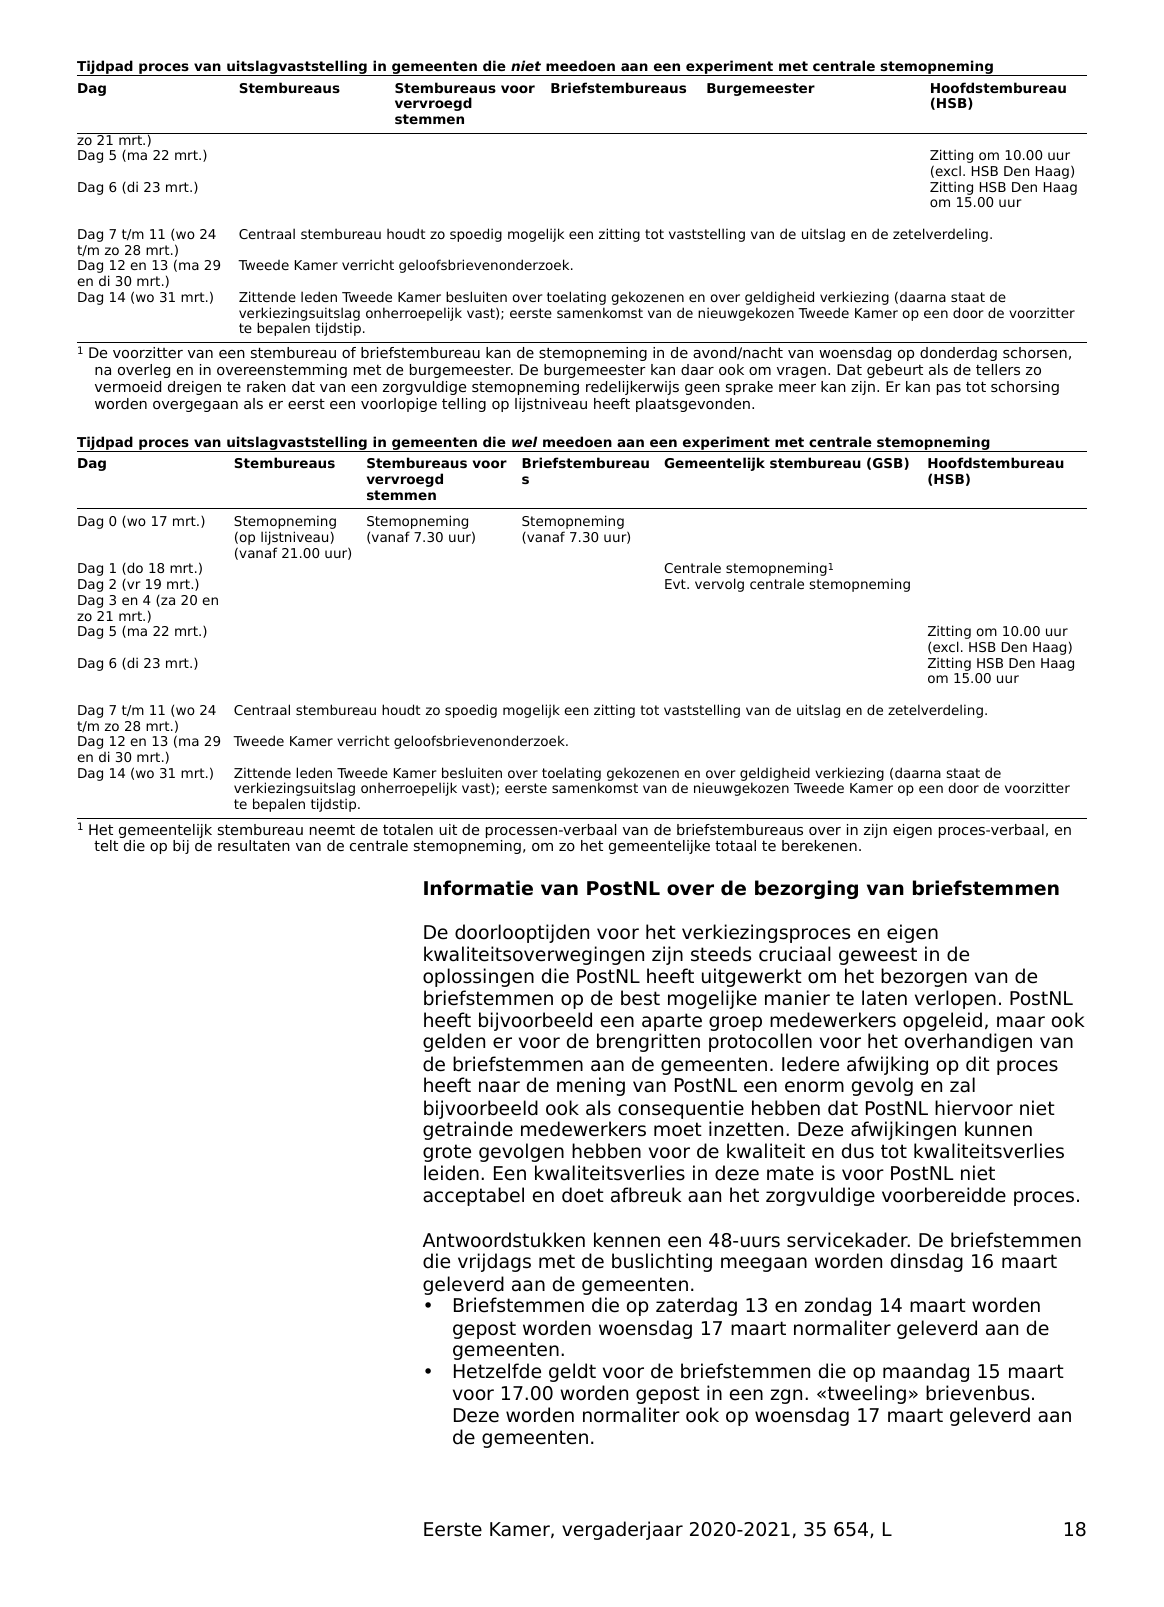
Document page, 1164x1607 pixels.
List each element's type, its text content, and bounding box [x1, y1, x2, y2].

table_cell Centraal stembureau houdt zo spoedig mogelijk een zitting tot vaststelling van de uitslag en de zetelverdeling. [233, 227, 1087, 258]
table_cell [516, 624, 658, 656]
table_cell [388, 148, 544, 179]
table_cell [228, 577, 360, 593]
table_cell Tweede Kamer verricht geloofsbrievenonderzoek. [233, 258, 1087, 290]
table_cell Dag 6 (di 23 mrt.) [77, 180, 232, 211]
table_cell Zittende leden Tweede Kamer besluiten over toelating gekozenen en over geldigheid verkiezing (daarna staat de verkiezingsuitslag onherroepelijk vast); eerste samenkomst van de nieuwgekozen Tweede Kamer op een door de voorzitter te bepalen tijdstip. [233, 290, 1087, 342]
table_cell Tweede Kamer verricht geloofsbrievenonderzoek. [228, 734, 1087, 766]
table_cell Dag 12 en 13 (ma 29 en di 30 mrt.) [77, 258, 232, 290]
table_cell [658, 593, 921, 624]
table_cell Stemopneming (vanaf 7.30 uur) [516, 509, 658, 561]
table_cell zo 21 mrt.) [77, 134, 232, 148]
table_cell Dag [77, 452, 228, 508]
table_cell [360, 561, 516, 577]
table_cell Dag 6 (di 23 mrt.) [77, 656, 228, 687]
table_cell [516, 593, 658, 624]
table_cell [544, 134, 700, 148]
table_cell [360, 577, 516, 593]
table_cell Dag 14 (wo 31 mrt.) [77, 290, 232, 342]
table_cell [516, 577, 658, 593]
text • Briefstemmen die op zaterdag 13 en zondag 14 maart worden gepost worden woensdag 17 maart normaliter geleverd aan de gemeenten. [422, 1295, 1087, 1361]
table_cell [658, 656, 921, 687]
table_cell [360, 656, 516, 687]
table_header Tijdpad proces van uitslagvaststelling in gemeenten die niet meedoen aan een experiment met centrale stemopneming [77, 59, 1087, 75]
table_cell Stembureaus [233, 76, 388, 132]
table_cell [360, 593, 516, 624]
table_cell Dag 1 (do 18 mrt.) [77, 561, 228, 577]
table_cell Dag 7 t/m 11 (wo 24 t/m zo 28 mrt.) [77, 703, 228, 734]
table_cell [388, 180, 544, 211]
text De doorlooptijden voor het verkiezingsproces en eigen kwaliteitsoverwegingen zijn steeds cruciaal geweest in de oplossingen die PostNL heeft uitgewerkt om het bezorgen van de briefstemmen op de best mogelijke manier te laten verlopen. PostNL heeft bijvoorbeeld een aparte groep medewerkers opgeleid, maar ook gelden er voor de brengritten protocollen voor het overhandigen van de briefstemmen aan de gemeenten. Iedere afwijking op dit proces heeft naar de mening van PostNL een enorm gevolg en zal bijvoorbeeld ook als consequentie hebben dat PostNL hiervoor niet getrainde medewerkers moet inzetten. Deze afwijkingen kunnen grote gevolgen hebben voor de kwaliteit en dus tot kwaliteitsverlies leiden. Een kwaliteitsverlies in deze mate is voor PostNL niet acceptabel en doet afbreuk aan het zorgvuldige voorbereidde proces. [422, 922, 1087, 1207]
table_cell Briefstembureaus [544, 76, 700, 132]
table_cell Dag 5 (ma 22 mrt.) [77, 624, 228, 656]
table_cell [921, 509, 1087, 561]
table_cell [921, 577, 1087, 593]
table_cell Dag 3 en 4 (za 20 en zo 21 mrt.) [77, 593, 228, 624]
table_cell Stemopneming (vanaf 7.30 uur) [360, 509, 516, 561]
table_cell Centraal stembureau houdt zo spoedig mogelijk een zitting tot vaststelling van de uitslag en de zetelverdeling. [228, 703, 1087, 734]
table_cell 1 De voorzitter van een stembureau of briefstembureau kan de stemopneming in de avond/nacht van woensdag op donderdag schorsen, na overleg en in overeenstemming met de burgemeester. De burgemeester kan daar ook om vragen. Dat gebeurt als de tellers zo vermoeid dreigen te raken dat van een zorgvuldige stemopneming redelijkerwijs geen sprake meer kan zijn. Er kan pas tot schorsing worden overgegaan als er eerst een voorlopige telling op lijstniveau heeft plaatsgevonden. [77, 343, 1087, 413]
table_cell [921, 593, 1087, 624]
table_cell [228, 561, 360, 577]
table_cell [700, 148, 923, 179]
table_cell Zitting om 10.00 uur (excl. HSB Den Haag) [924, 148, 1087, 179]
table_header Tijdpad proces van uitslagvaststelling in gemeenten die wel meedoen aan een experiment met centrale stemopneming [77, 435, 1087, 451]
table_cell Hoofdstembureau (HSB) [924, 76, 1087, 132]
table_cell [516, 656, 658, 687]
table_cell Zitting HSB Den Haag om 15.00 uur [924, 180, 1087, 211]
table_cell Zitting om 10.00 uur (excl. HSB Den Haag) [921, 624, 1087, 656]
table_cell [228, 624, 360, 656]
table_cell Stemopneming (op lijstniveau) (vanaf 21.00 uur) [228, 509, 360, 561]
table_cell Hoofdstembureau (HSB) [921, 452, 1087, 508]
table_cell [233, 134, 388, 148]
table_cell [924, 134, 1087, 148]
table_cell [658, 509, 921, 561]
table_cell Evt. vervolg centrale stemopneming [658, 577, 921, 593]
table_cell [921, 561, 1087, 577]
table_cell Briefstembureaus [516, 452, 658, 508]
table_cell Burgemeester [700, 76, 923, 132]
table_cell Stembureaus voor vervroegd stemmen [360, 452, 516, 508]
table_cell Centrale stemopneming1 [658, 561, 921, 577]
table_cell [77, 687, 1087, 703]
table_cell [77, 211, 1087, 227]
table_cell Gemeentelijk stembureau (GSB) [658, 452, 921, 508]
table_cell Stembureaus voor vervroegd stemmen [388, 76, 544, 132]
text • Hetzelfde geldt voor de briefstemmen die op maandag 15 maart voor 17.00 worden gepost in een zgn. «tweeling» brievenbus. Deze worden normaliter ook op woensdag 17 maart geleverd aan de gemeenten. [422, 1361, 1087, 1449]
table_cell [544, 180, 700, 211]
table_cell Dag 14 (wo 31 mrt.) [77, 766, 228, 817]
table_cell Zitting HSB Den Haag om 15.00 uur [921, 656, 1087, 687]
table_cell [516, 561, 658, 577]
table_cell Dag 2 (vr 19 mrt.) [77, 577, 228, 593]
table_cell Dag 12 en 13 (ma 29 en di 30 mrt.) [77, 734, 228, 766]
table_cell [233, 180, 388, 211]
subtitle Informatie van PostNL over de bezorging van briefstemmen [422, 877, 1087, 899]
table_cell Dag 7 t/m 11 (wo 24 t/m zo 28 mrt.) [77, 227, 232, 258]
table_cell [388, 134, 544, 148]
table_cell [360, 624, 516, 656]
table_cell [700, 134, 923, 148]
table_cell Zittende leden Tweede Kamer besluiten over toelating gekozenen en over geldigheid verkiezing (daarna staat de verkiezingsuitslag onherroepelijk vast); eerste samenkomst van de nieuwgekozen Tweede Kamer op een door de voorzitter te bepalen tijdstip. [228, 766, 1087, 817]
table_cell [544, 148, 700, 179]
table_cell Dag [77, 76, 232, 132]
text Antwoordstukken kennen een 48-uurs servicekader. De briefstemmen die vrijdags met de buslichting meegaan worden dinsdag 16 maart geleverd aan de gemeenten. [422, 1229, 1087, 1295]
table_cell Stembureaus [228, 452, 360, 508]
table_cell [700, 180, 923, 211]
table_cell Dag 5 (ma 22 mrt.) [77, 148, 232, 179]
table_cell [658, 624, 921, 656]
table_cell [233, 148, 388, 179]
table_cell Dag 0 (wo 17 mrt.) [77, 509, 228, 561]
table_cell 1 Het gemeentelijk stembureau neemt de totalen uit de processen-verbaal van de briefstembureaus over in zijn eigen proces-verbaal, en telt die op bij de resultaten van de centrale stemopneming, om zo het gemeentelijke totaal te berekenen. [77, 819, 1087, 855]
table_cell [228, 656, 360, 687]
table_cell [228, 593, 360, 624]
